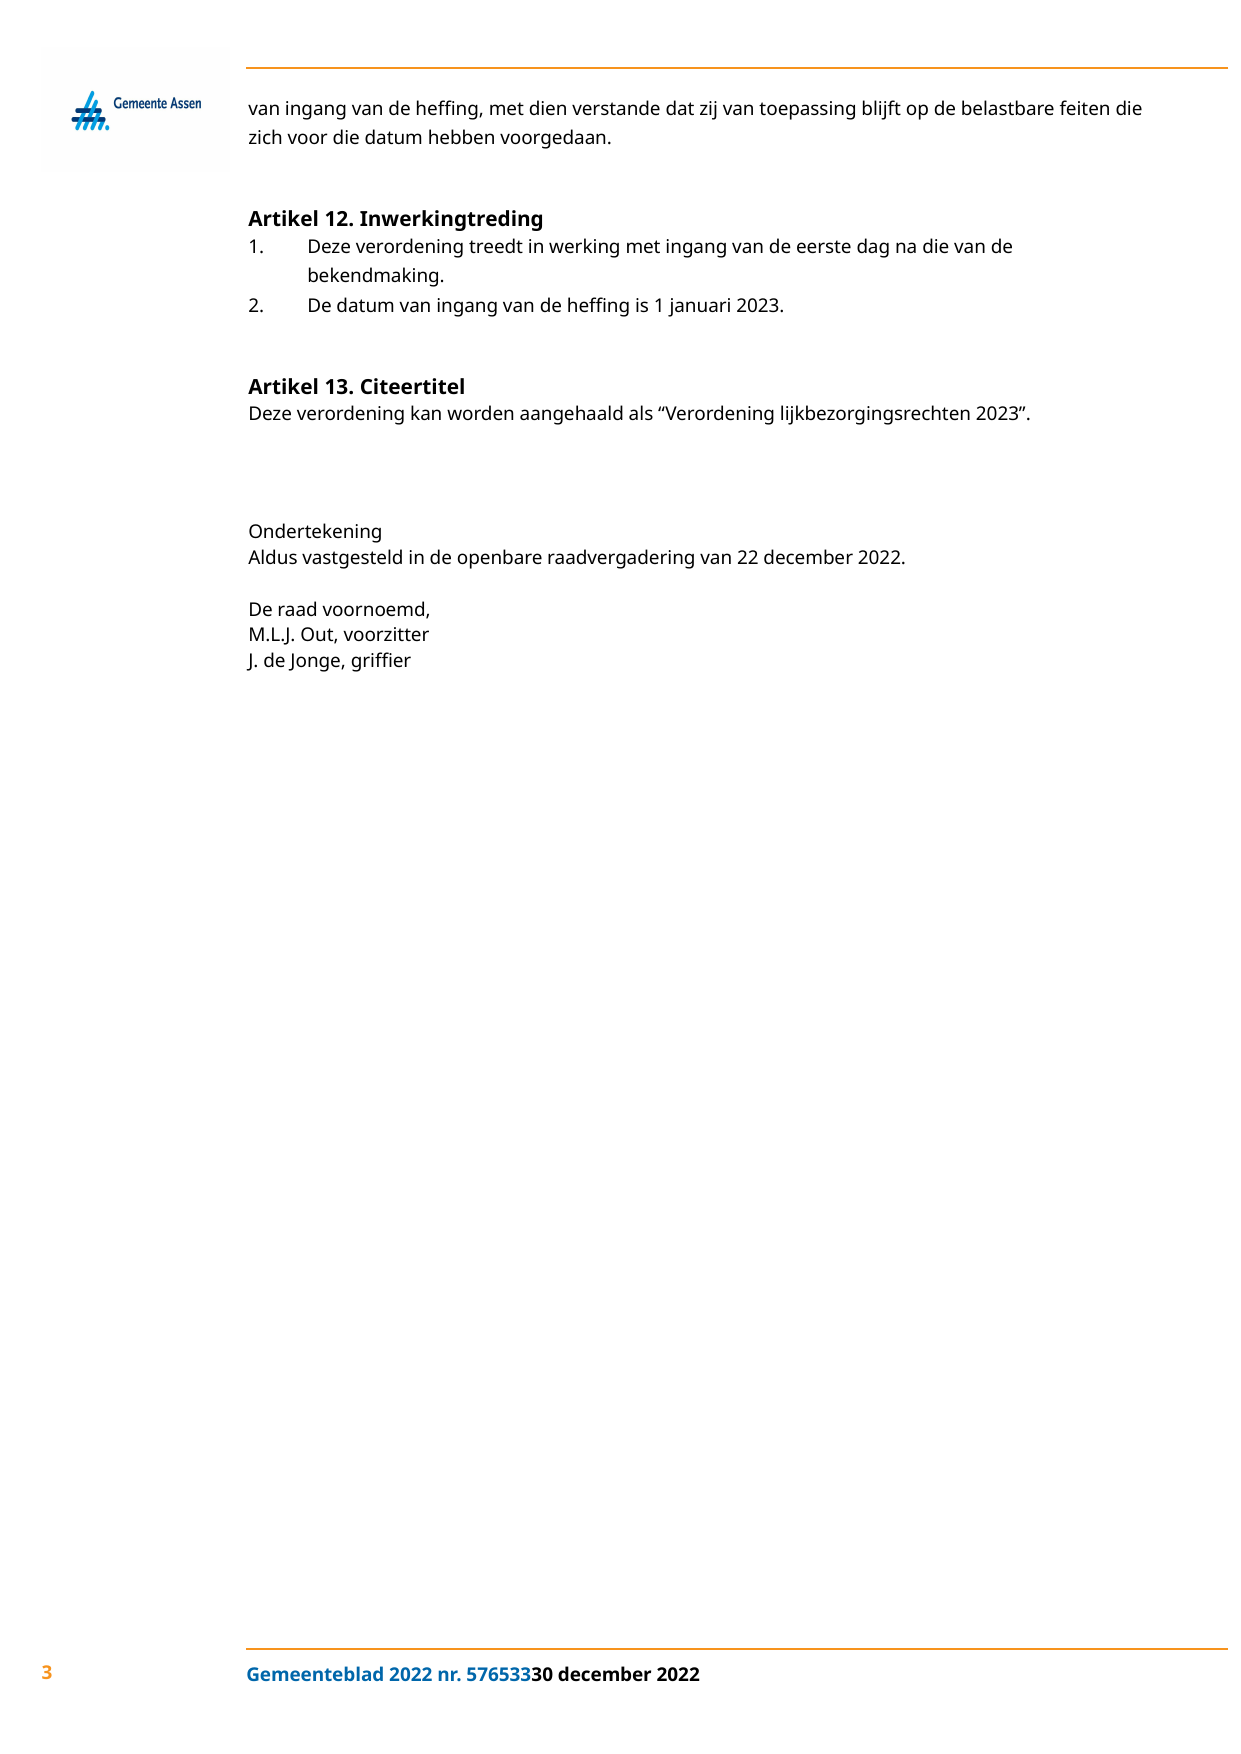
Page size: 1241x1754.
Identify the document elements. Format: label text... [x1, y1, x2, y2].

list Deze verordening treedt in werking met ingang van de eerste dag na die van de bekendmaking. [248, 233, 1152, 288]
picture [41, 47, 231, 172]
text J. de Jonge, griffier [248, 647, 1152, 673]
text Ondertekening [248, 519, 1152, 544]
text Artikel 13. Citeertitel [248, 372, 1152, 400]
text Deze verordening kan worden aangehaald als “Verordening lijkbezorgingsrechten 2023”. [248, 400, 1152, 426]
text Aldus vastgesteld in de openbare raadvergadering van 22 december 2022. [248, 544, 1152, 570]
text M.L.J. Out, voorzitter [248, 622, 1152, 647]
text De raad voornoemd, [248, 596, 1152, 622]
text Artikel 12. Inwerkingtreding [248, 204, 1152, 233]
text van ingang van de heffing, met dien verstande dat zij van toepassing blijft op de belastbare feiten die zich voor die datum hebben voorgedaan. [248, 95, 1152, 150]
list De datum van ingang van de heffing is 1 januari 2023. [248, 292, 1152, 318]
